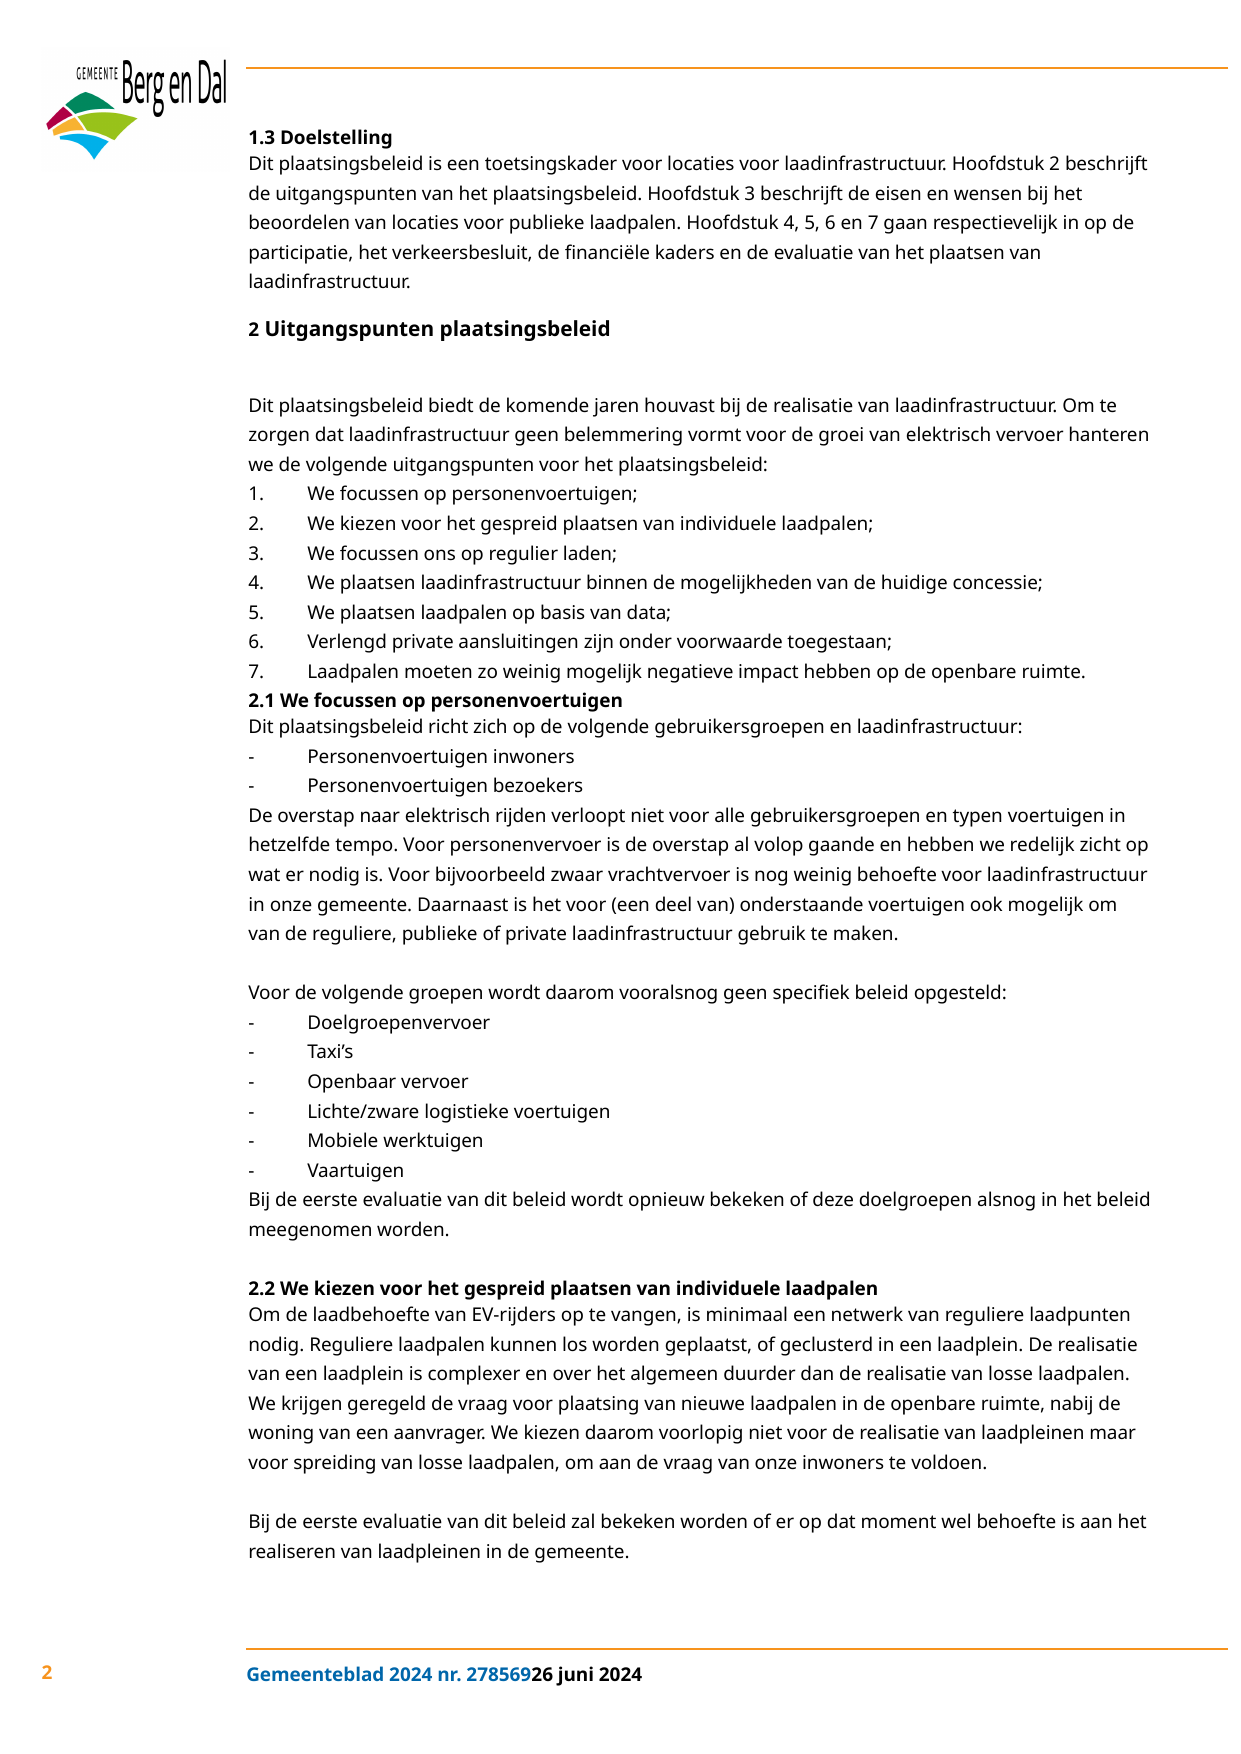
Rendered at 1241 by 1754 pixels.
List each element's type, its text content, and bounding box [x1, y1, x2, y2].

list Vaartuigen [248, 1157, 1152, 1183]
text Om de laadbehoefte van EV-rijders op te vangen, is minimaal een netwerk van reguliere laadpunten nodig. Reguliere laadpalen kunnen los worden geplaatst, of geclusterd in een laadplein. De realisatie van een laadplein is complexer en over het algemeen duurder dan de realisatie van losse laadpalen. We krijgen geregeld de vraag voor plaatsing van nieuwe laadpalen in de openbare ruimte, nabij de woning van een aanvrager. We kiezen daarom voorlopig niet voor de realisatie van laadpleinen maar voor spreiding van losse laadpalen, om aan de vraag van onze inwoners te voldoen. [248, 1301, 1152, 1475]
list We plaatsen laadinfrastructuur binnen de mogelijkheden van de huidige concessie; [248, 569, 1152, 595]
list Verlengd private aansluitingen zijn onder voorwaarde toegestaan; [248, 628, 1152, 654]
picture [41, 47, 231, 172]
list Personenvoertuigen inwoners [248, 743, 1152, 769]
list Laadpalen moeten zo weinig mogelijk negatieve impact hebben op de openbare ruimte. [248, 658, 1152, 684]
list Doelgroepenvervoer [248, 1009, 1152, 1035]
text Dit plaatsingsbeleid is een toetsingskader voor locaties voor laadinfrastructuur. Hoofdstuk 2 beschrijft de uitgangspunten van het plaatsingsbeleid. Hoofdstuk 3 beschrijft de eisen en wensen bij het beoordelen van locaties voor publieke laadpalen. Hoofdstuk 4, 5, 6 en 7 gaan respectievelijk in op de participatie, het verkeersbesluit, de financiële kaders en de evaluatie van het plaatsen van laadinfrastructuur. [248, 150, 1152, 294]
text 2.1 We focussen op personenvoertuigen [248, 688, 1152, 713]
list We plaatsen laadpalen op basis van data; [248, 599, 1152, 624]
list Personenvoertuigen bezoekers [248, 772, 1152, 798]
text 1.3 Doelstelling [248, 124, 1152, 150]
text 2 Uitgangspunten plaatsingsbeleid [248, 314, 1152, 342]
text 2.2 We kiezen voor het gespreid plaatsen van individuele laadpalen [248, 1275, 1152, 1301]
text De overstap naar elektrisch rijden verloopt niet voor alle gebruikersgroepen en typen voertuigen in hetzelfde tempo. Voor personenvervoer is de overstap al volop gaande en hebben we redelijk zicht op wat er nodig is. Voor bijvoorbeeld zwaar vrachtvervoer is nog weinig behoefte voor laadinfrastructuur in onze gemeente. Daarnaast is het voor (een deel van) onderstaande voertuigen ook mogelijk om van de reguliere, publieke of private laadinfrastructuur gebruik te maken. [248, 802, 1152, 946]
list Mobiele werktuigen [248, 1127, 1152, 1153]
text Bij de eerste evaluatie van dit beleid wordt opnieuw bekeken of deze doelgroepen alsnog in het beleid meegenomen worden. [248, 1187, 1152, 1242]
list Openbaar vervoer [248, 1068, 1152, 1094]
text Bij de eerste evaluatie van dit beleid zal bekeken worden of er op dat moment wel behoefte is aan het realiseren van laadpleinen in de gemeente. [248, 1508, 1152, 1563]
text Dit plaatsingsbeleid richt zich op de volgende gebruikersgroepen en laadinfrastructuur: [248, 713, 1152, 739]
list We focussen ons op regulier laden; [248, 540, 1152, 565]
list Taxi’s [248, 1039, 1152, 1064]
list We focussen op personenvoertuigen; [248, 481, 1152, 506]
text Dit plaatsingsbeleid biedt de komende jaren houvast bij de realisatie van laadinfrastructuur. Om te zorgen dat laadinfrastructuur geen belemmering vormt voor de groei van elektrisch vervoer hanteren we de volgende uitgangspunten voor het plaatsingsbeleid: [248, 392, 1152, 477]
list We kiezen voor het gespreid plaatsen van individuele laadpalen; [248, 510, 1152, 536]
text Voor de volgende groepen wordt daarom vooralsnog geen specifiek beleid opgesteld: [248, 979, 1152, 1005]
list Lichte/zware logistieke voertuigen [248, 1098, 1152, 1124]
